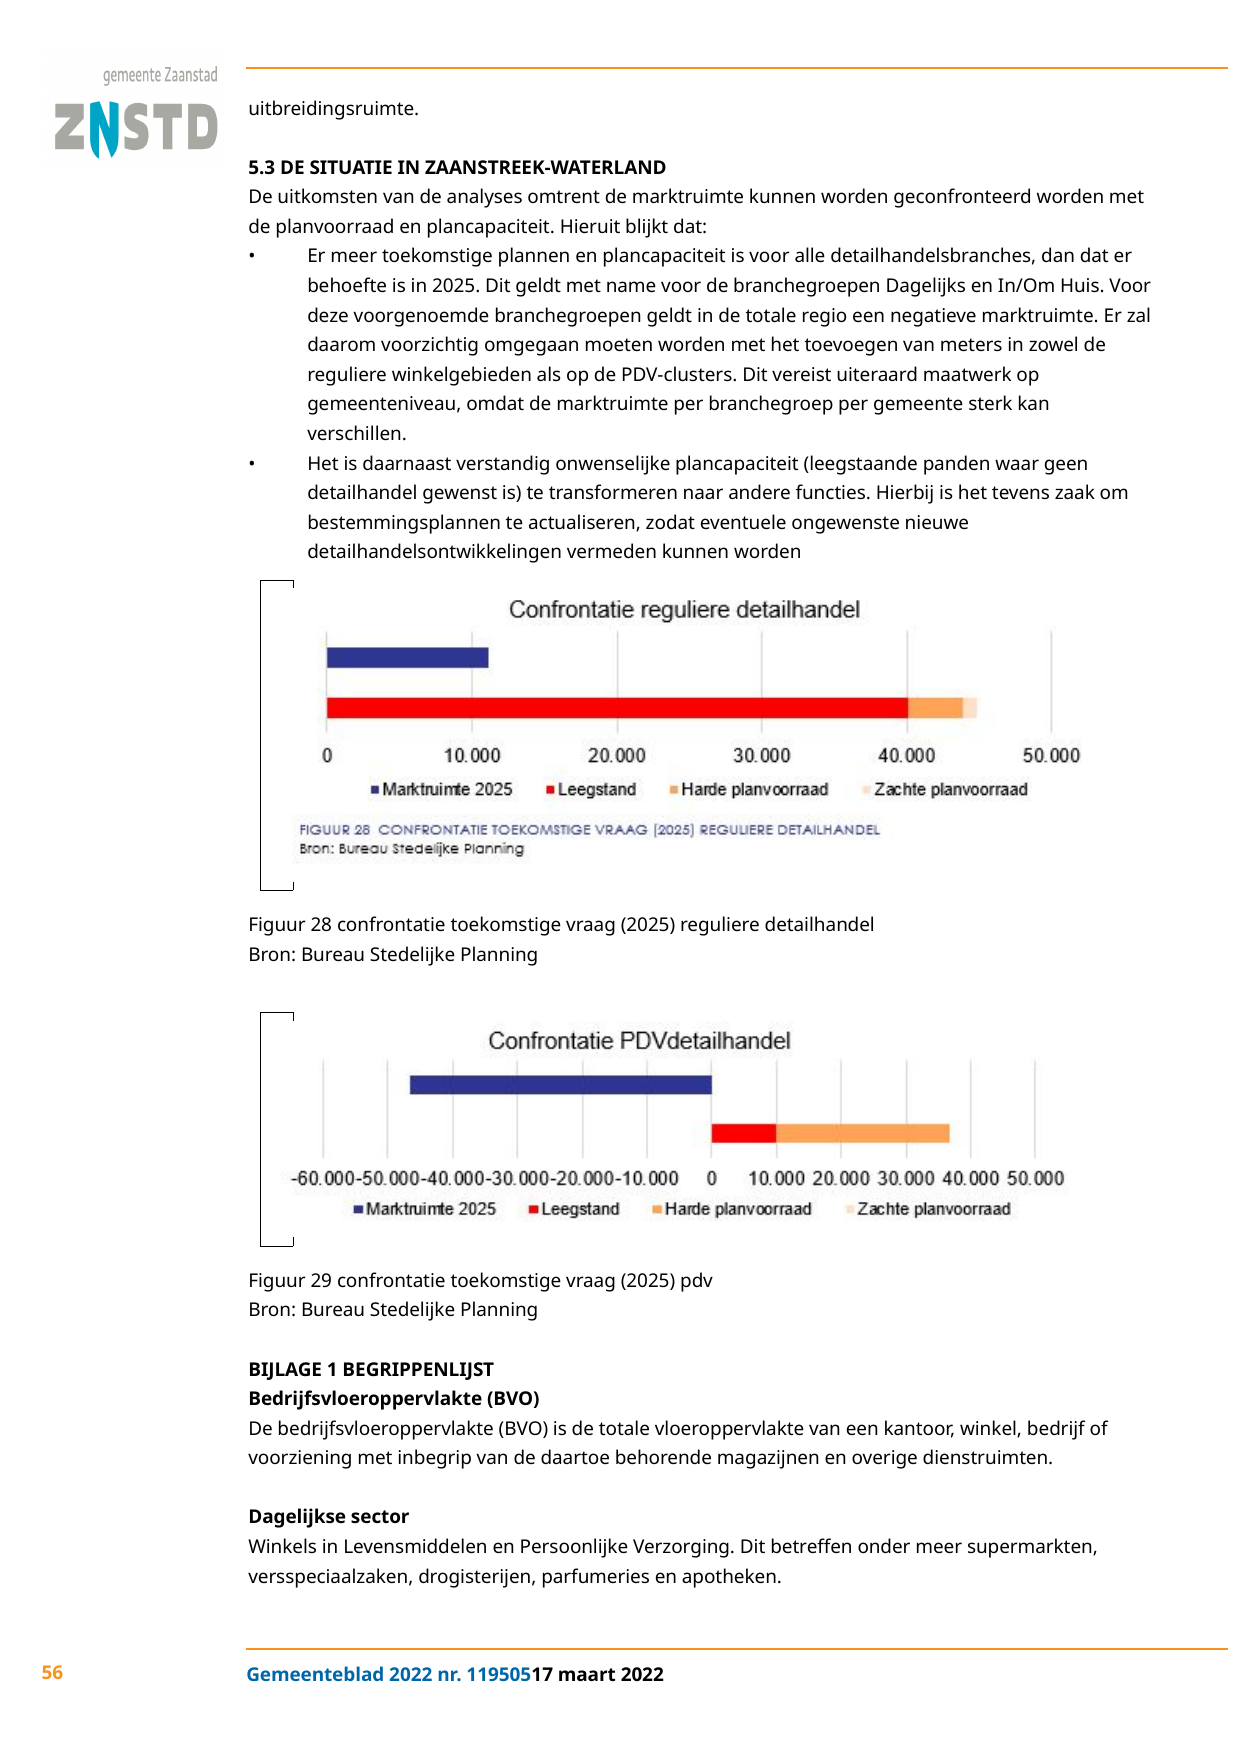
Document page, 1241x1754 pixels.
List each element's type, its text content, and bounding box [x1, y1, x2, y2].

text De uitkomsten van de analyses omtrent de marktruimte kunnen worden geconfronteerd worden met de planvoorraad en plancapaciteit. Hieruit blijkt dat: [248, 183, 1152, 239]
text Bedrijfsvloeroppervlakte (BVO) [248, 1385, 1152, 1411]
picture [268, 1021, 1097, 1237]
text Figuur 29 confrontatie toekomstige vraag (2025) pdv [248, 1267, 1152, 1293]
picture [41, 47, 231, 172]
text 5.3 DE SITUATIE IN ZAANSTREEK-WATERLAND [248, 154, 1152, 180]
text Bron: Bureau Stedelijke Planning [248, 1297, 1152, 1322]
text Bron: Bureau Stedelijke Planning [248, 941, 1152, 967]
text De bedrijfsvloeroppervlakte (BVO) is de totale vloeroppervlakte van een kantoor, winkel, bedrijf of voorziening met inbegrip van de daartoe behorende magazijnen en overige dienstruimten. [248, 1415, 1152, 1470]
text BIJLAGE 1 BEGRIPPENLIJST [248, 1356, 1152, 1381]
picture [268, 588, 1101, 882]
text Winkels in Levensmiddelen en Persoonlijke Verzorging. Dit betreffen onder meer supermarkten, versspeciaalzaken, drogisterijen, parfumeries en apotheken. [248, 1533, 1152, 1588]
text Figuur 28 confrontatie toekomstige vraag (2025) reguliere detailhandel [248, 912, 1152, 937]
list Er meer toekomstige plannen en plancapaciteit is voor alle detailhandelsbranches, dan dat er behoefte is in 2025. Dit geldt met name voor de branchegroepen Dagelijks en In/Om Huis. Voor deze voorgenoemde branchegroepen geldt in de totale regio een negatieve marktruimte. Er zal daarom voorzichtig omgegaan moeten worden met het toevoegen van meters in zowel de reguliere winkelgebieden als op de PDV-clusters. Dit vereist uiteraard maatwerk op gemeenteniveau, omdat de marktruimte per branchegroep per gemeente sterk kan verschillen. [248, 243, 1152, 446]
list Het is daarnaast verstandig onwenselijke plancapaciteit (leegstaande panden waar geen detailhandel gewenst is) te transformeren naar andere functies. Hierbij is het tevens zaak om bestemmingsplannen te actualiseren, zodat eventuele ongewenste nieuwe detailhandelsontwikkelingen vermeden kunnen worden [248, 450, 1152, 564]
text uitbreidingsruimte. [248, 95, 1152, 121]
text Dagelijkse sector [248, 1504, 1152, 1529]
